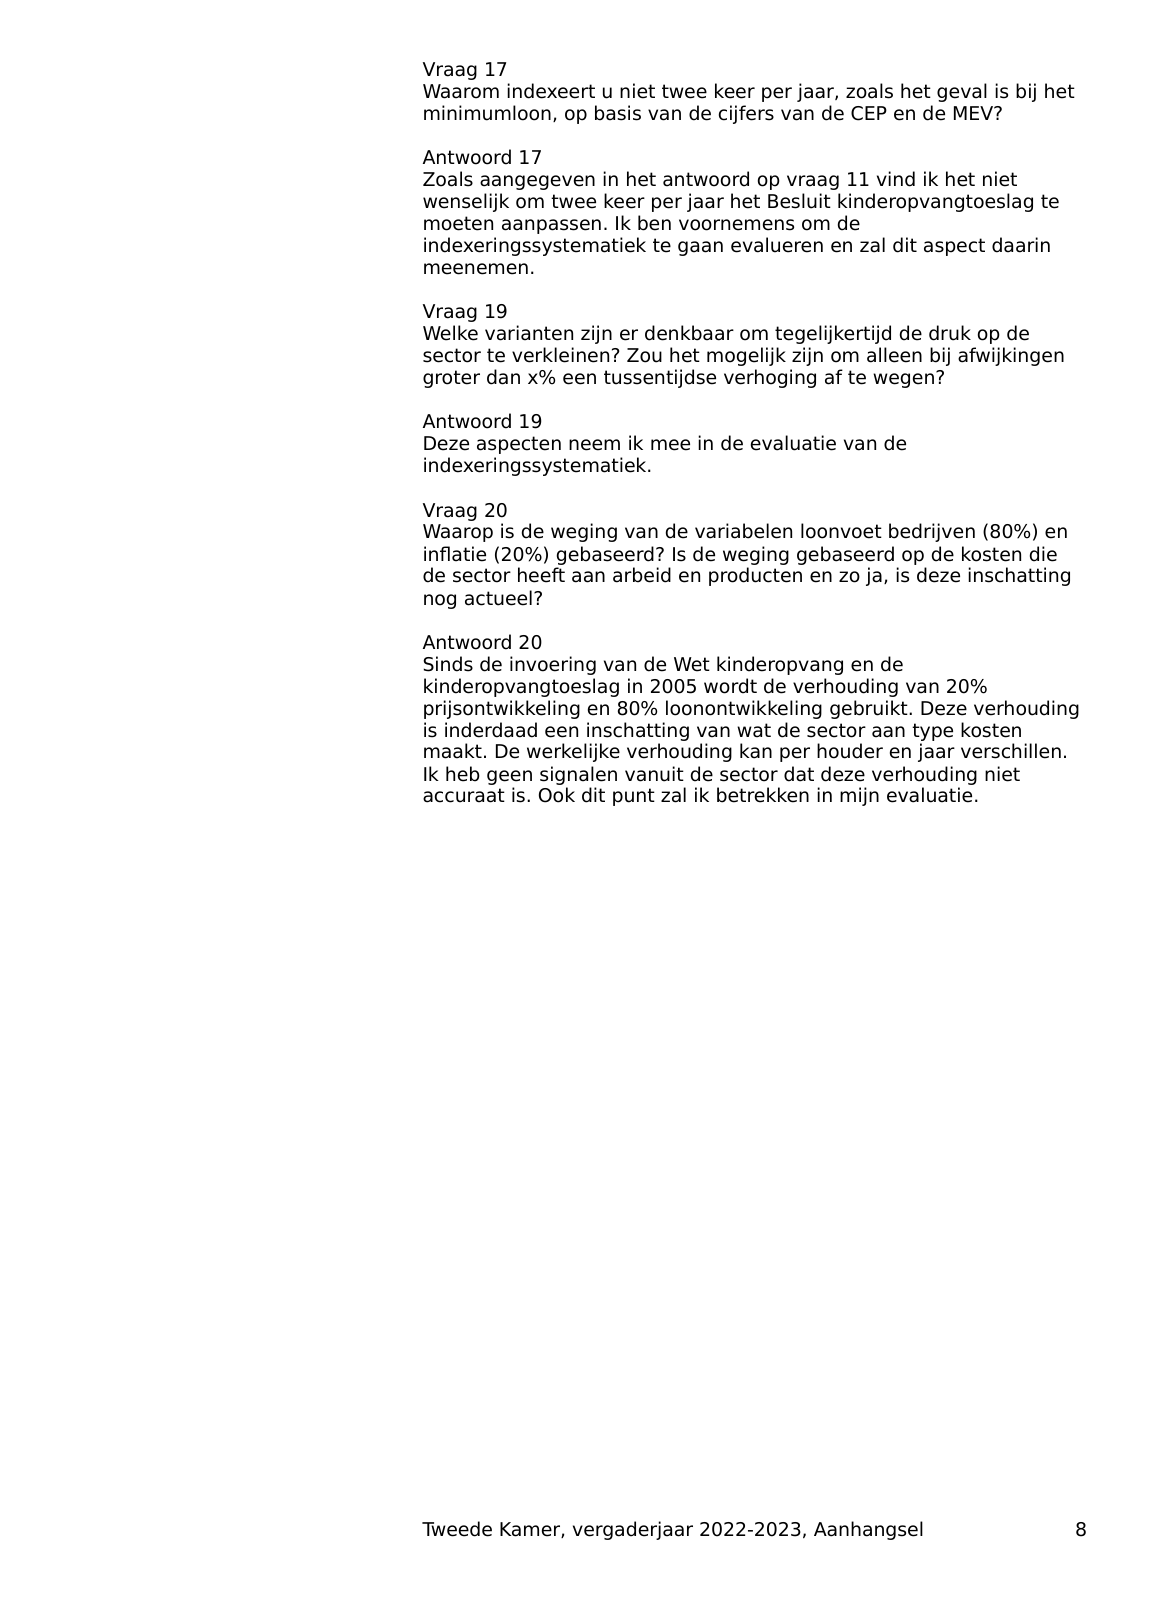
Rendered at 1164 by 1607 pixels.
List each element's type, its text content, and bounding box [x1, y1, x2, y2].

text Waarop is de weging van de variabelen loonvoet bedrijven (80%) en inflatie (20%) gebaseerd? Is de weging gebaseerd op de kosten die de sector heeft aan arbeid en producten en zo ja, is deze inschatting nog actueel? [422, 521, 1087, 609]
text Vraag 17 [422, 59, 1087, 81]
text Waarom indexeert u niet twee keer per jaar, zoals het geval is bij het minimumloon, op basis van de cijfers van de CEP en de MEV? [422, 81, 1087, 125]
text Zoals aangegeven in het antwoord op vraag 11 vind ik het niet wenselijk om twee keer per jaar het Besluit kinderopvangtoeslag te moeten aanpassen. Ik ben voornemens om de indexeringssystematiek te gaan evalueren en zal dit aspect daarin meenemen. [422, 169, 1087, 279]
text Vraag 19 [422, 301, 1087, 323]
text Antwoord 17 [422, 147, 1087, 169]
text Antwoord 20 [422, 632, 1087, 653]
text Vraag 20 [422, 499, 1087, 521]
text Welke varianten zijn er denkbaar om tegelijkertijd de druk op de sector te verkleinen? Zou het mogelijk zijn om alleen bij afwijkingen groter dan x% een tussentijdse verhoging af te wegen? [422, 323, 1087, 389]
text Sinds de invoering van de Wet kinderopvang en de kinderopvangtoeslag in 2005 wordt de verhouding van 20% prijsontwikkeling en 80% loonontwikkeling gebruikt. Deze verhouding is inderdaad een inschatting van wat de sector aan type kosten maakt. De werkelijke verhouding kan per houder en jaar verschillen. Ik heb geen signalen vanuit de sector dat deze verhouding niet accuraat is. Ook dit punt zal ik betrekken in mijn evaluatie. [422, 653, 1087, 807]
text Deze aspecten neem ik mee in de evaluatie van de indexeringssystematiek. [422, 433, 1087, 477]
text Antwoord 19 [422, 411, 1087, 433]
